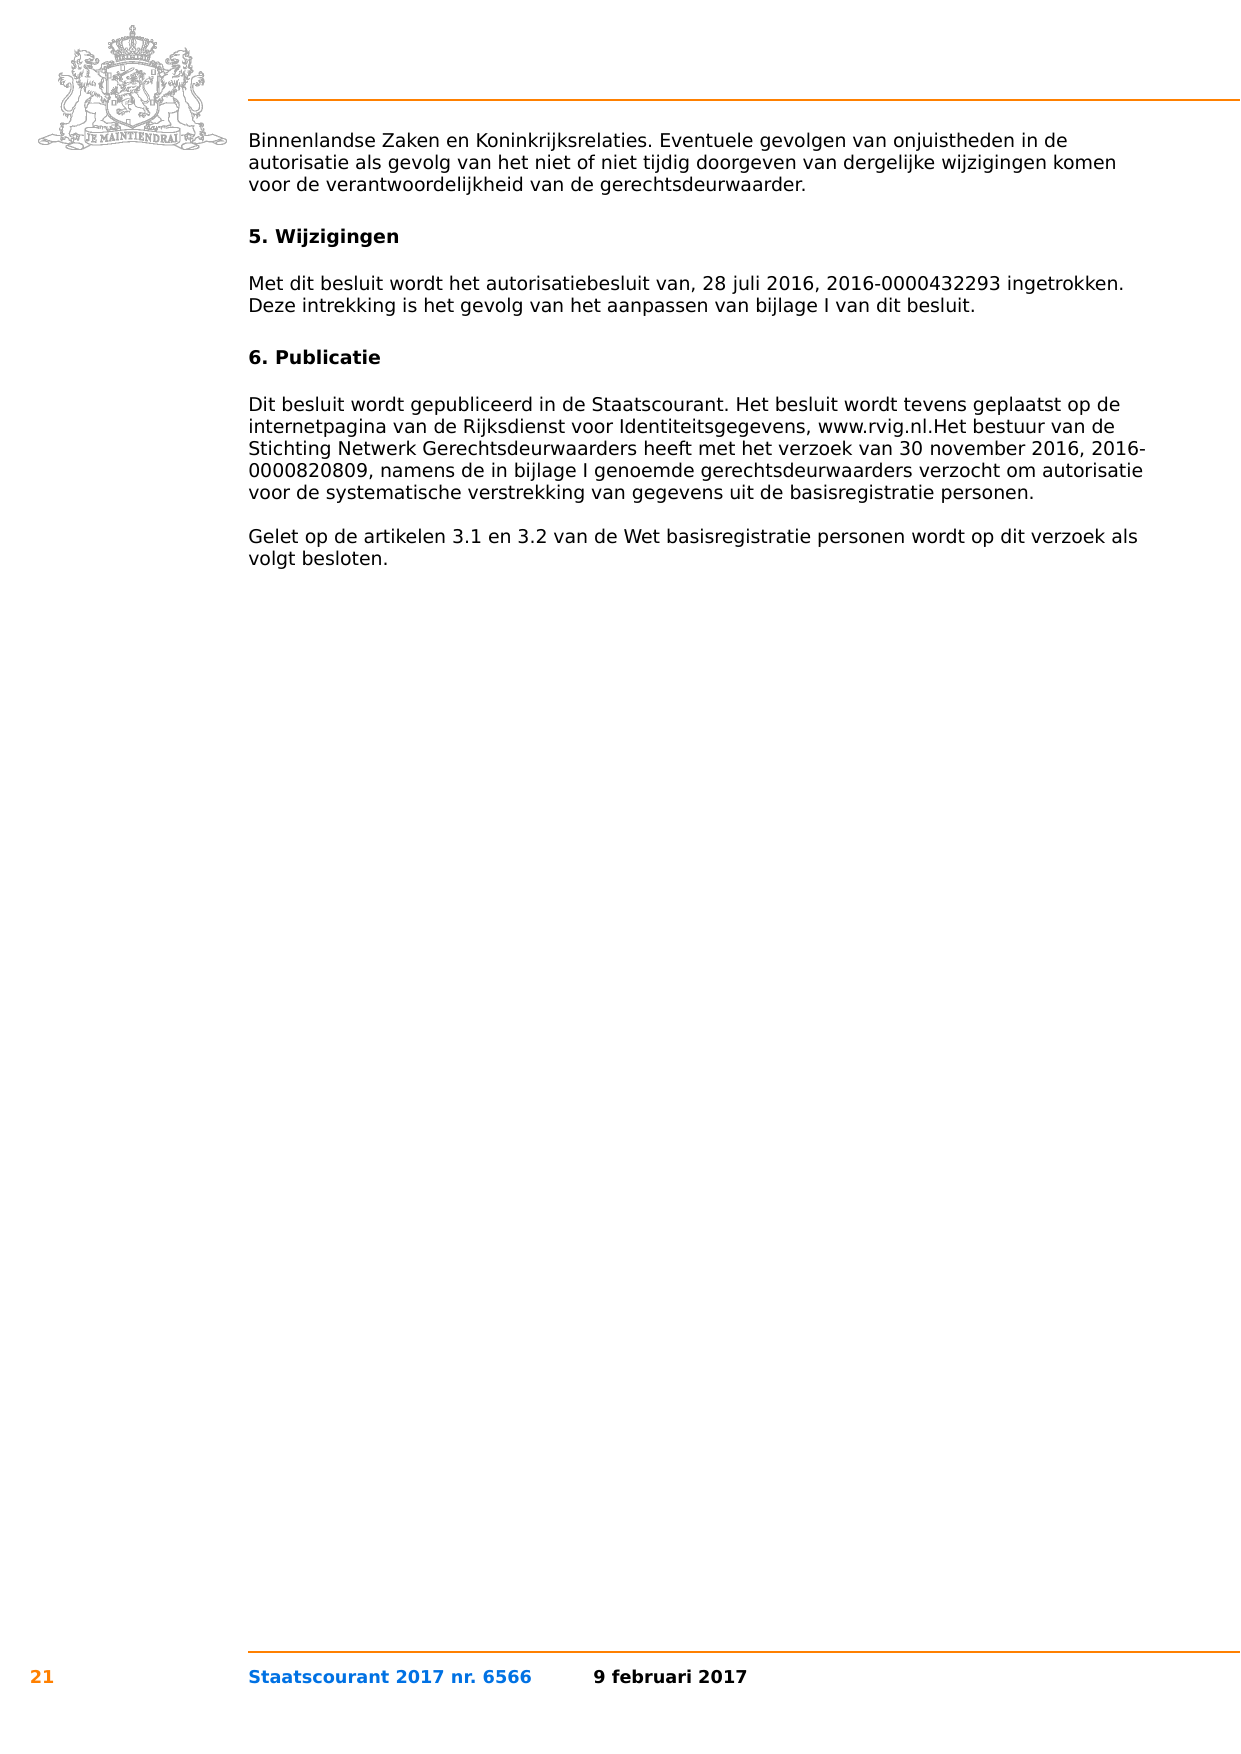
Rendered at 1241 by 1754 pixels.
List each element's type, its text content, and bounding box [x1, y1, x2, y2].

text Gelet op de artikelen 3.1 en 3.2 van de Wet basisregistratie personen wordt op dit verzoek als volgt besloten. [248, 526, 1163, 569]
text Met dit besluit wordt het autorisatiebesluit van, 28 juli 2016, 2016-0000432293 ingetrokken. Deze intrekking is het gevolg van het aanpassen van bijlage I van dit besluit. [248, 273, 1163, 317]
picture [38, 25, 227, 150]
subtitle 5. Wijzigingen [248, 226, 1163, 248]
subtitle 6. Publicatie [248, 347, 1163, 369]
text Dit besluit wordt gepubliceerd in de Staatscourant. Het besluit wordt tevens geplaatst op de internetpagina van de Rijksdienst voor Identiteitsgegevens, www.rvig.nl.Het bestuur van de Stichting Netwerk Gerechtsdeurwaarders heeft met het verzoek van 30 november 2016, 2016-0000820809, namens de in bijlage I genoemde gerechtsdeurwaarders verzocht om autorisatie voor de systematische verstrekking van gegevens uit de basisregistratie personen. [248, 394, 1163, 504]
text Binnenlandse Zaken en Koninkrijksrelaties. Eventuele gevolgen van onjuistheden in de autorisatie als gevolg van het niet of niet tijdig doorgeven van dergelijke wijzigingen komen voor de verantwoordelijkheid van de gerechtsdeurwaarder. [248, 130, 1163, 196]
